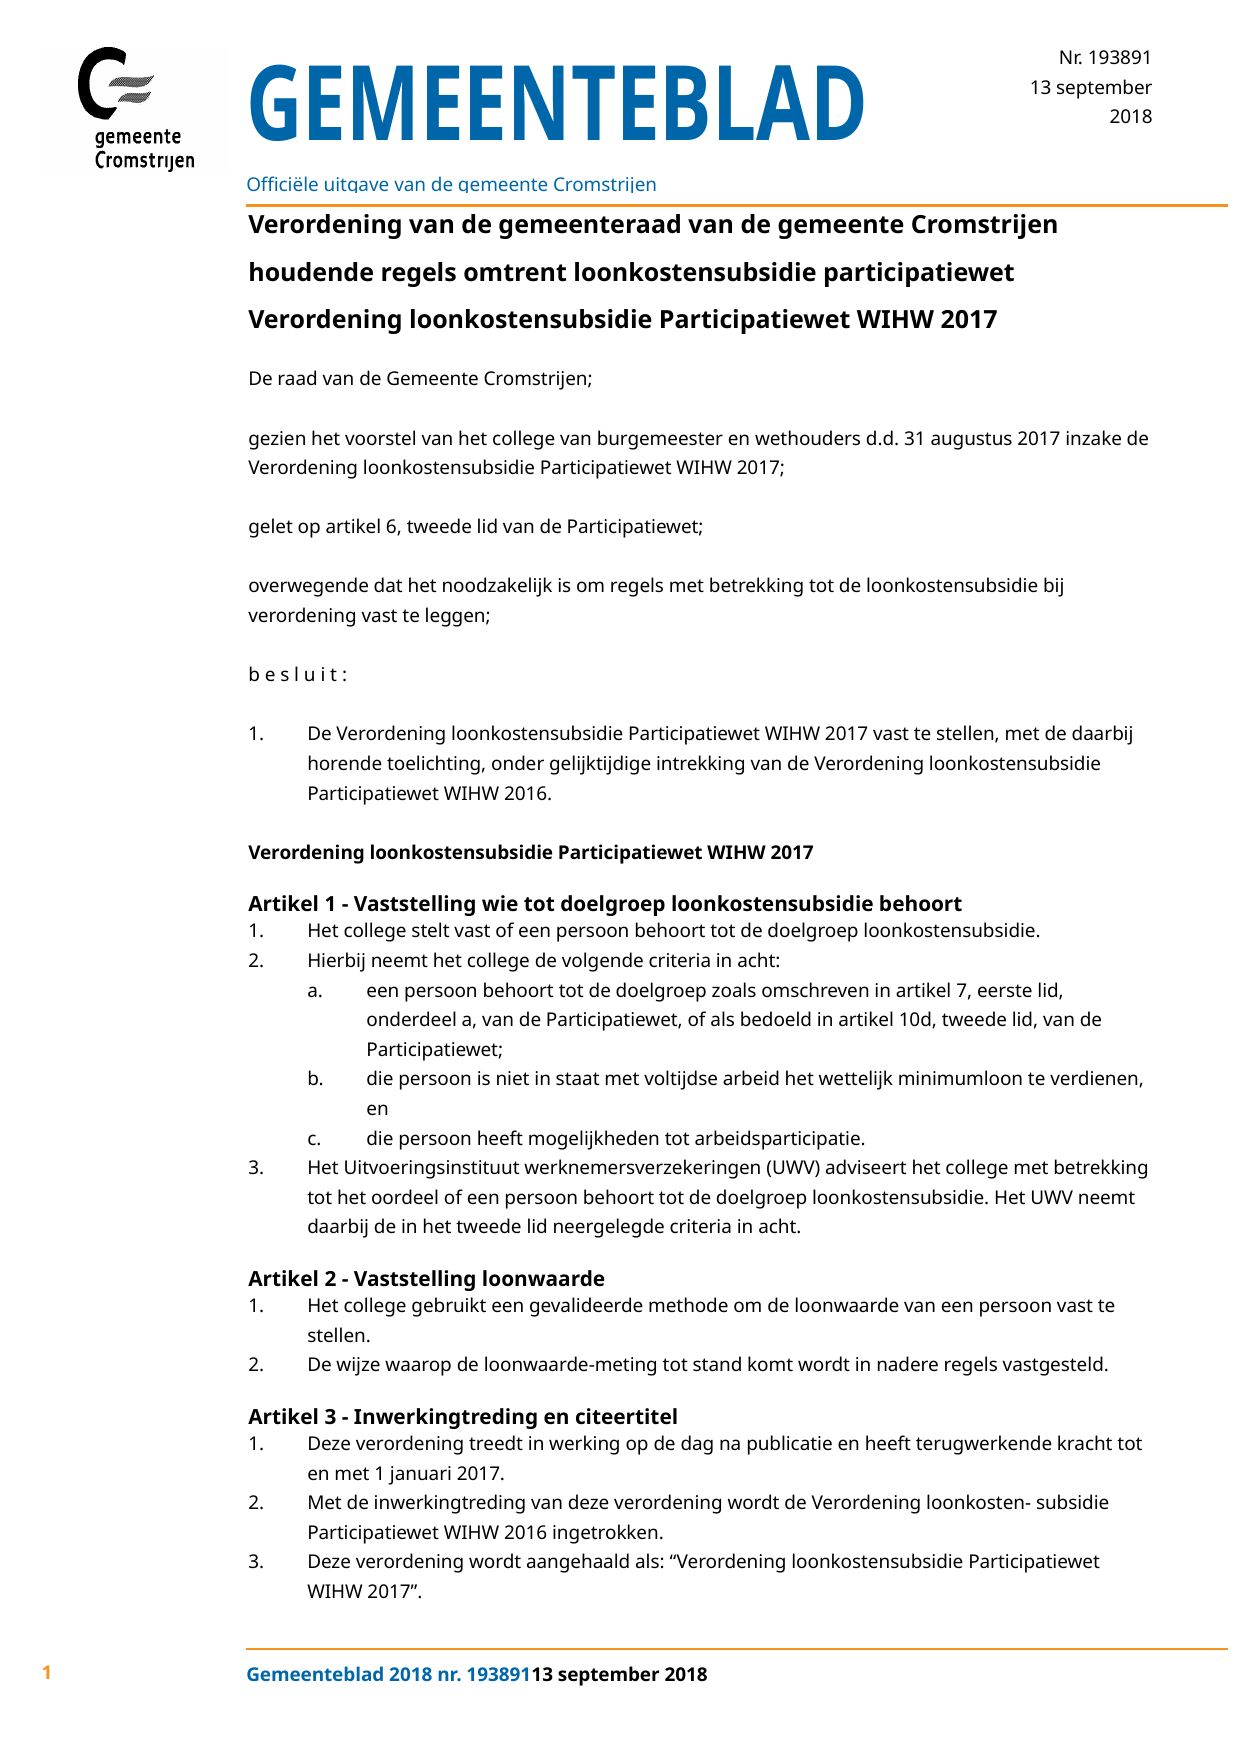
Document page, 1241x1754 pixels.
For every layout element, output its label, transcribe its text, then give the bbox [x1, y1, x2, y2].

list De wijze waarop de loonwaarde-meting tot stand komt wordt in nadere regels vastgesteld. [248, 1352, 1152, 1377]
list De Verordening loonkostensubsidie Participatiewet WIHW 2017 vast te stellen, met de daarbij horende toelichting, onder gelijktijdige intrekking van de Verordening loonkostensubsidie Participatiewet WIHW 2016. [248, 721, 1152, 805]
list Deze verordening treedt in werking op de dag na publicatie en heeft terugwerkende kracht tot en met 1 januari 2017. [248, 1430, 1152, 1486]
list Het Uitvoeringsinstituut werknemersverzekeringen (UWV) adviseert het college met betrekking tot het oordeel of een persoon behoort tot de doelgroep loonkostensubsidie. Het UWV neemt daarbij de in het tweede lid neergelegde criteria in acht. [248, 1154, 1152, 1239]
picture [41, 47, 231, 172]
text gelet op artikel 6, tweede lid van de Participatiewet; [248, 513, 1152, 539]
text gezien het voorstel van het college van burgemeester en wethouders d.d. 31 augustus 2017 inzake de Verordening loonkostensubsidie Participatiewet WIHW 2017; [248, 425, 1152, 480]
text Artikel 2 - Vaststelling loonwaarde [248, 1264, 1152, 1292]
text Verordening loonkostensubsidie Participatiewet WIHW 2017 [248, 839, 1152, 864]
list Deze verordening wordt aangehaald als: “Verordening loonkostensubsidie Participatiewet WIHW 2017”. [248, 1549, 1152, 1604]
text Artikel 3 - Inwerkingtreding en citeertitel [248, 1402, 1152, 1430]
list Hierbij neemt het college de volgende criteria in acht: [248, 947, 1152, 973]
text Artikel 1 - Vaststelling wie tot doelgroep loonkostensubsidie behoort [248, 889, 1152, 918]
list die persoon heeft mogelijkheden tot arbeidsparticipatie. [307, 1125, 1152, 1151]
list Het college stelt vast of een persoon behoort tot de doelgroep loonkostensubsidie. [248, 918, 1152, 943]
text De raad van de Gemeente Cromstrijen; [248, 366, 1152, 391]
list een persoon behoort tot de doelgroep zoals omschreven in artikel 7, eerste lid, onderdeel a, van de Participatiewet, of als bedoeld in artikel 10d, tweede lid, van de Participatiewet; [307, 977, 1152, 1062]
list Met de inwerkingtreding van deze verordening wordt de Verordening loonkosten- subsidie Participatiewet WIHW 2016 ingetrokken. [248, 1489, 1152, 1545]
list die persoon is niet in staat met voltijdse arbeid het wettelijk minimumloon te verdienen, en [307, 1066, 1152, 1121]
text Verordening van de gemeenteraad van de gemeente Cromstrijen houdende regels omtrent loonkostensubsidie participatiewet Verordening loonkostensubsidie Participatiewet WIHW 2017 [248, 207, 1152, 336]
text b e s l u i t : [248, 661, 1152, 687]
list Het college gebruikt een gevalideerde methode om de loonwaarde van een persoon vast te stellen. [248, 1292, 1152, 1348]
text overwegende dat het noodzakelijk is om regels met betrekking tot de loonkostensubsidie bij verordening vast te leggen; [248, 573, 1152, 628]
